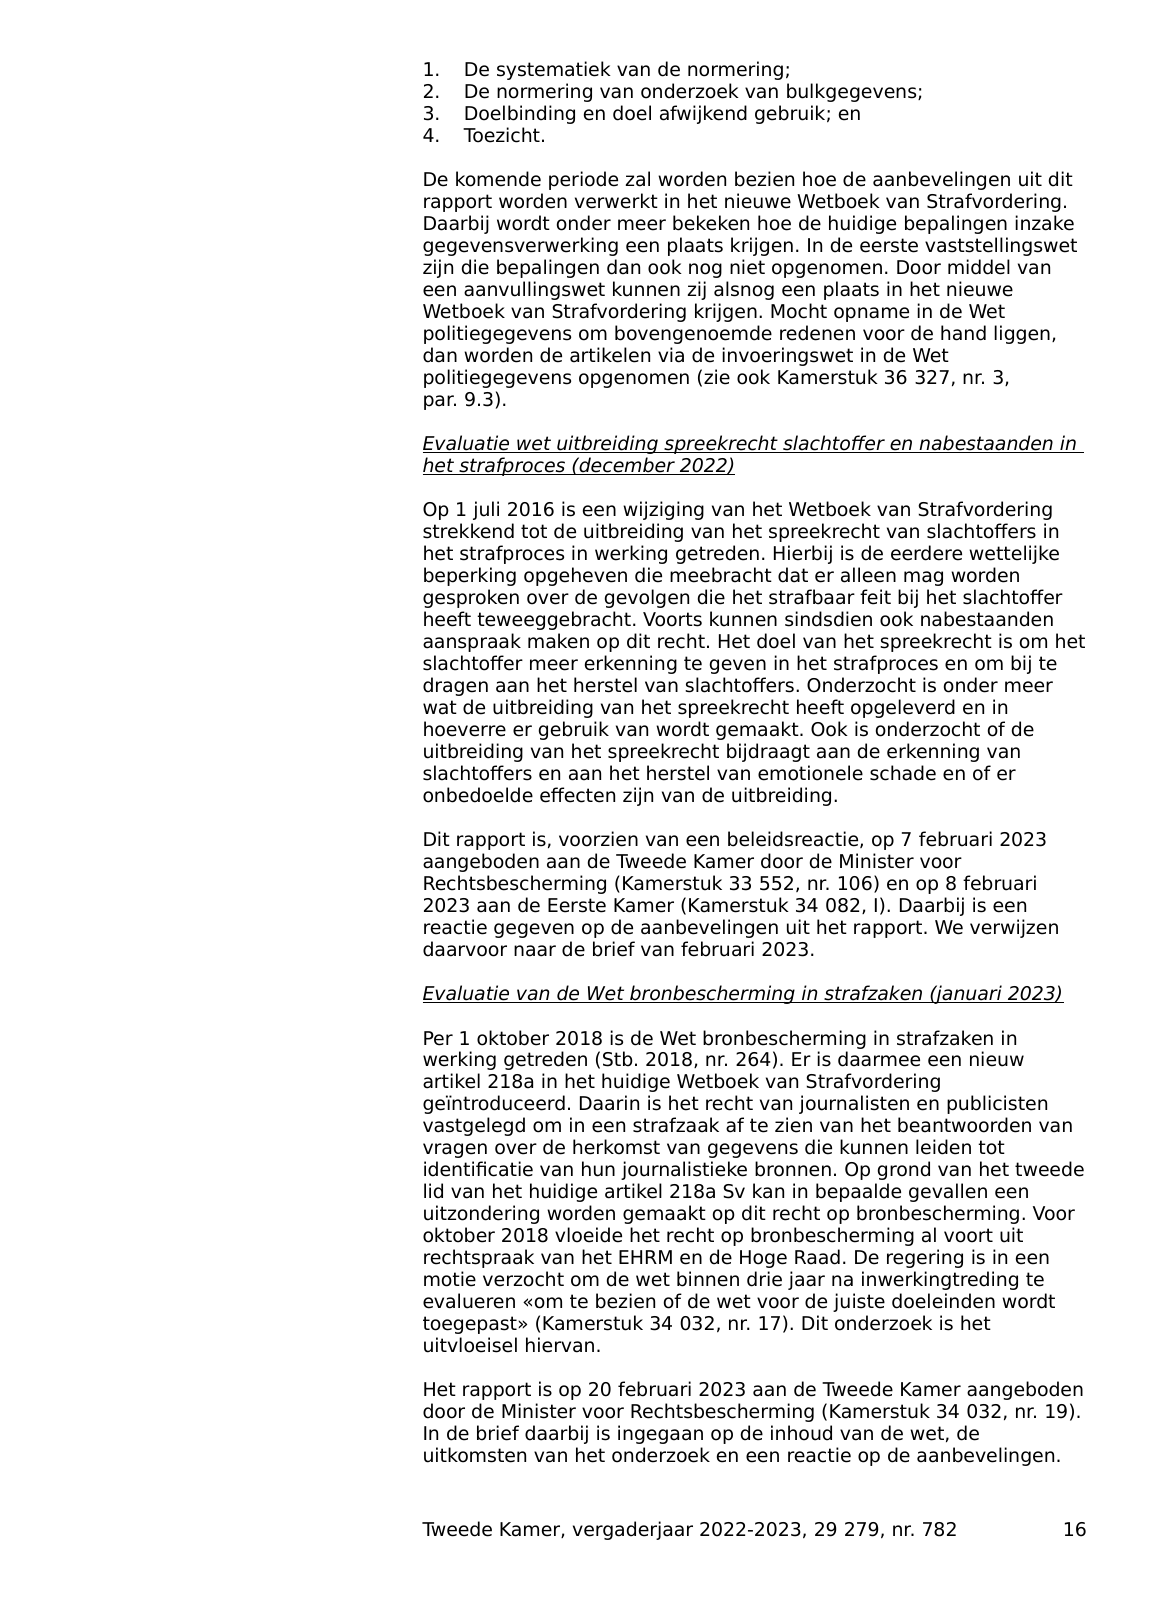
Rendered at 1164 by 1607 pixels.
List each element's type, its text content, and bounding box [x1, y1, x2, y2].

text Per 1 oktober 2018 is de Wet bronbescherming in strafzaken in werking getreden (Stb. 2018, nr. 264). Er is daarmee een nieuw artikel 218a in het huidige Wetboek van Strafvordering geïntroduceerd. Daarin is het recht van journalisten en publicisten vastgelegd om in een strafzaak af te zien van het beantwoorden van vragen over de herkomst van gegevens die kunnen leiden tot identificatie van hun journalistieke bronnen. Op grond van het tweede lid van het huidige artikel 218a Sv kan in bepaalde gevallen een uitzondering worden gemaakt op dit recht op bronbescherming. Voor oktober 2018 vloeide het recht op bronbescherming al voort uit rechtspraak van het EHRM en de Hoge Raad. De regering is in een motie verzocht om de wet binnen drie jaar na inwerkingtreding te evalueren «om te bezien of de wet voor de juiste doeleinden wordt toegepast» (Kamerstuk 34 032, nr. 17). Dit onderzoek is het uitvloeisel hiervan. [422, 1027, 1087, 1357]
text Op 1 juli 2016 is een wijziging van het Wetboek van Strafvordering strekkend tot de uitbreiding van het spreekrecht van slachtoffers in het strafproces in werking getreden. Hierbij is de eerdere wettelijke beperking opgeheven die meebracht dat er alleen mag worden gesproken over de gevolgen die het strafbaar feit bij het slachtoffer heeft teweeggebracht. Voorts kunnen sindsdien ook nabestaanden aanspraak maken op dit recht. Het doel van het spreekrecht is om het slachtoffer meer erkenning te geven in het strafproces en om bij te dragen aan het herstel van slachtoffers. Onderzocht is onder meer wat de uitbreiding van het spreekrecht heeft opgeleverd en in hoeverre er gebruik van wordt gemaakt. Ook is onderzocht of de uitbreiding van het spreekrecht bijdraagt aan de erkenning van slachtoffers en aan het herstel van emotionele schade en of er onbedoelde effecten zijn van de uitbreiding. [422, 499, 1087, 807]
text Het rapport is op 20 februari 2023 aan de Tweede Kamer aangeboden door de Minister voor Rechtsbescherming (Kamerstuk 34 032, nr. 19). In de brief daarbij is ingegaan op de inhoud van de wet, de uitkomsten van het onderzoek en een reactie op de aanbevelingen. [422, 1379, 1087, 1467]
subtitle Evaluatie wet uitbreiding spreekrecht slachtoffer en nabestaanden in het strafproces (december 2022) [422, 433, 1087, 477]
text De komende periode zal worden bezien hoe de aanbevelingen uit dit rapport worden verwerkt in het nieuwe Wetboek van Strafvordering. Daarbij wordt onder meer bekeken hoe de huidige bepalingen inzake gegevensverwerking een plaats krijgen. In de eerste vaststellingswet zijn die bepalingen dan ook nog niet opgenomen. Door middel van een aanvullingswet kunnen zij alsnog een plaats in het nieuwe Wetboek van Strafvordering krijgen. Mocht opname in de Wet politiegegevens om bovengenoemde redenen voor de hand liggen, dan worden de artikelen via de invoeringswet in de Wet politiegegevens opgenomen (zie ook Kamerstuk 36 327, nr. 3, par. 9.3). [422, 169, 1087, 411]
text Dit rapport is, voorzien van een beleidsreactie, op 7 februari 2023 aangeboden aan de Tweede Kamer door de Minister voor Rechtsbescherming (Kamerstuk 33 552, nr. 106) en op 8 februari 2023 aan de Eerste Kamer (Kamerstuk 34 082, I). Daarbij is een reactie gegeven op de aanbevelingen uit het rapport. We verwijzen daarvoor naar de brief van februari 2023. [422, 829, 1087, 961]
subtitle Evaluatie van de Wet bronbescherming in strafzaken (januari 2023) [422, 983, 1087, 1005]
text 4. Toezicht. [422, 125, 1087, 147]
text 3. Doelbinding en doel afwijkend gebruik; en [422, 103, 1087, 125]
text 2. De normering van onderzoek van bulkgegevens; [422, 81, 1087, 103]
text 1. De systematiek van de normering; [422, 59, 1087, 81]
